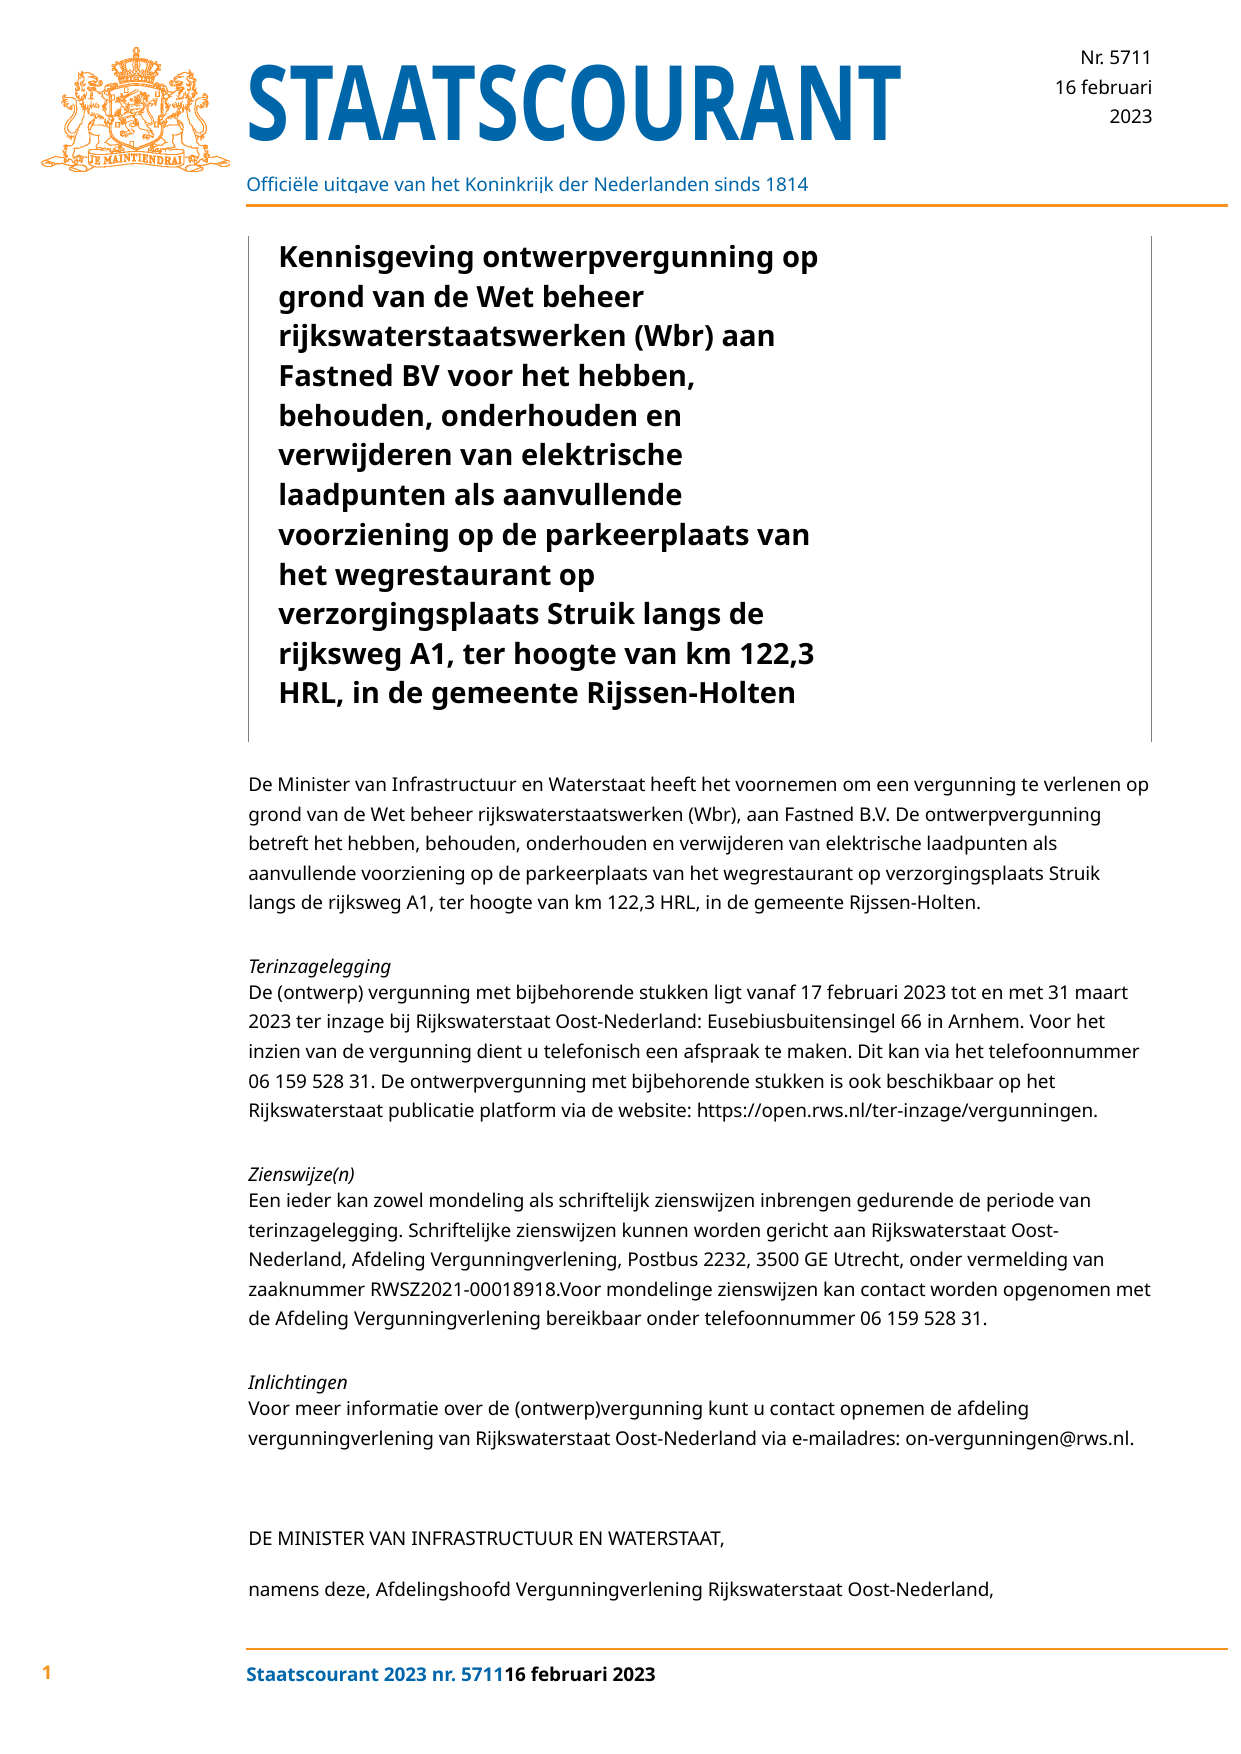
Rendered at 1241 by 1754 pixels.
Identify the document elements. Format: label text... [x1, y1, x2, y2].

text namens deze, Afdelingshoofd Vergunningverlening Rijkswaterstaat Oost-Nederland, [248, 1576, 1152, 1602]
text De (ontwerp) vergunning met bijbehorende stukken ligt vanaf 17 februari 2023 tot en met 31 maart 2023 ter inzage bij Rijkswaterstaat Oost-Nederland: Eusebiusbuitensingel 66 in Arnhem. Voor het inzien van de vergunning dient u telefonisch een afspraak te maken. Dit kan via het telefoonnummer 06 159 528 31. De ontwerpvergunning met bijbehorende stukken is ook beschikbaar op het Rijkswaterstaat publicatie platform via de website: https://open.rws.nl/ter-inzage/vergunningen. [248, 979, 1152, 1123]
text De Minister van Infrastructuur en Waterstaat heeft het voornemen om een vergunning te verlenen op grond van de Wet beheer rijkswaterstaatswerken (Wbr), aan Fastned B.V. De ontwerpvergunning betreft het hebben, behouden, onderhouden en verwijderen van elektrische laadpunten als aanvullende voorziening op de parkeerplaats van het wegrestaurant op verzorgingsplaats Struik langs de rijksweg A1, ter hoogte van km 122,3 HRL, in de gemeente Rijssen-Holten. [248, 771, 1152, 915]
picture [912, 236, 1090, 414]
text Zienswijze(n) [248, 1161, 1152, 1187]
table_header [850, 236, 912, 413]
text Inlichtingen [248, 1369, 1152, 1395]
text Een ieder kan zowel mondeling als schriftelijk zienswijzen inbrengen gedurende de periode van terinzagelegging. Schriftelijke zienswijzen kunnen worden gericht aan Rijkswaterstaat Oost-Nederland, Afdeling Vergunningverlening, Postbus 2232, 3500 GE Utrecht, onder vermelding van zaaknummer RWSZ2021-00018918.Voor mondelinge zienswijzen kan contact worden opgenomen met de Afdeling Vergunningverlening bereikbaar onder telefoonnummer 06 159 528 31. [248, 1187, 1152, 1331]
text DE MINISTER VAN INFRASTRUCTUUR EN WATERSTAAT, [248, 1526, 1152, 1551]
text Terinzagelegging [248, 953, 1152, 979]
text Voor meer informatie over de (ontwerp)vergunning kunt u contact opnemen de afdeling vergunningverlening van Rijkswaterstaat Oost-Nederland via e-mailadres: on-vergunningen@rws.nl. [248, 1395, 1152, 1451]
picture [41, 47, 231, 172]
table_header [850, 414, 1151, 742]
table_header Kennisgeving ontwerpvergunning op grond van de Wet beheer rijkswaterstaatswerken (Wbr) aan Fastned BV voor het hebben, behouden, onderhouden en verwijderen van elektrische laadpunten als aanvullende voorziening op de parkeerplaats van het wegrestaurant op verzorgingsplaats Struik langs de rijksweg A1, ter hoogte van km 122,3 HRL, in de gemeente Rijssen-Holten [249, 236, 850, 742]
table_header [1090, 236, 1151, 413]
